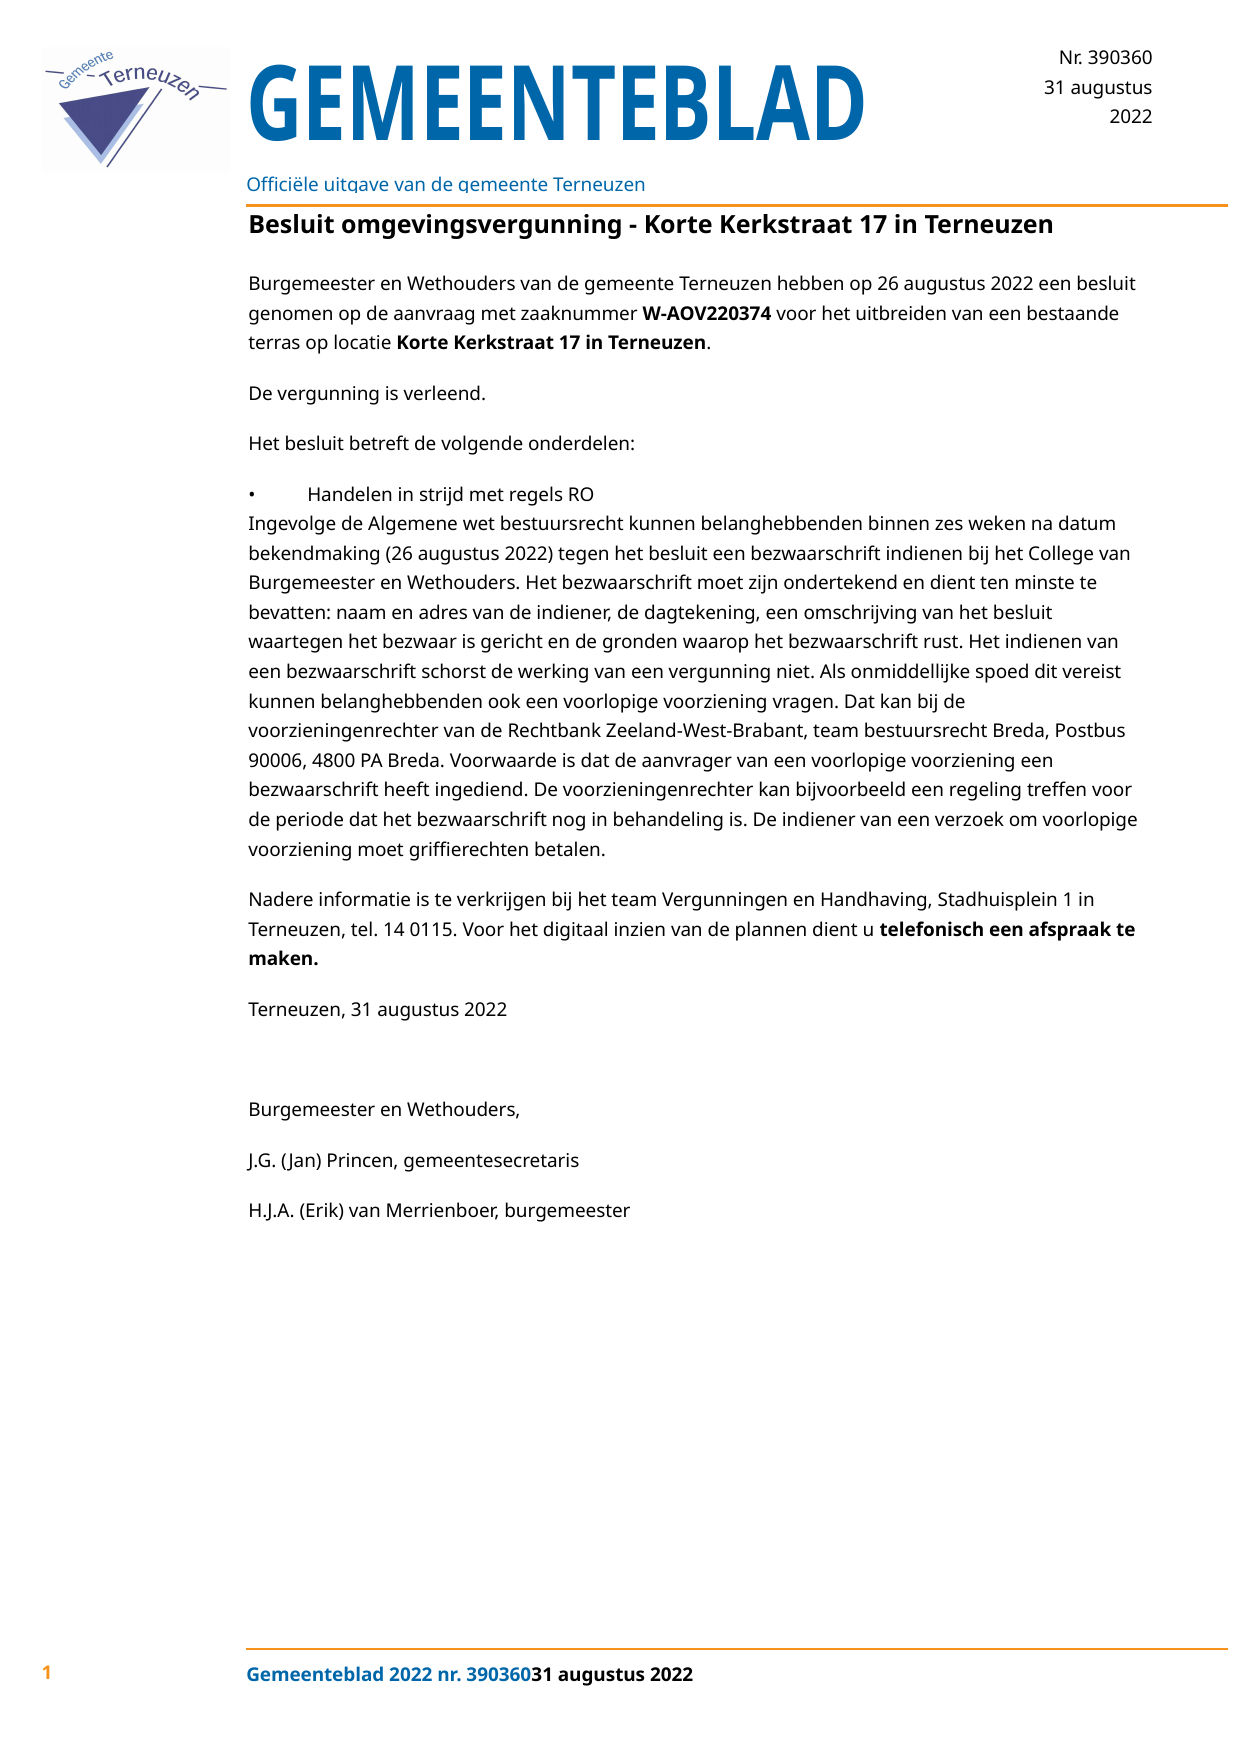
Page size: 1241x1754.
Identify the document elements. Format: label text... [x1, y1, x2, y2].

text Terneuzen, 31 augustus 2022 [248, 996, 1152, 1021]
text Het besluit betreft de volgende onderdelen: [248, 430, 1152, 456]
text Burgemeester en Wethouders, [248, 1097, 1152, 1122]
list Handelen in strijd met regels RO [248, 481, 1152, 506]
text Ingevolge de Algemene wet bestuursrecht kunnen belanghebbenden binnen zes weken na datum bekendmaking (26 augustus 2022) tegen het besluit een bezwaarschrift indienen bij het College van Burgemeester en Wethouders. Het bezwaarschrift moet zijn ondertekend en dient ten minste te bevatten: naam en adres van de indiener, de dagtekening, een omschrijving van het besluit waartegen het bezwaar is gericht en de gronden waarop het bezwaarschrift rust. Het indienen van een bezwaarschrift schorst de werking van een vergunning niet. Als onmiddellijke spoed dit vereist kunnen belanghebbenden ook een voorlopige voorziening vragen. Dat kan bij de voorzieningenrechter van de Rechtbank Zeeland-West-Brabant, team bestuursrecht Breda, Postbus 90006, 4800 PA Breda. Voorwaarde is dat de aanvrager van een voorlopige voorziening een bezwaarschrift heeft ingediend. De voorzieningenrechter kan bijvoorbeeld een regeling treffen voor de periode dat het bezwaarschrift nog in behandeling is. De indiener van een verzoek om voorlopige voorziening moet griffierechten betalen. [248, 510, 1152, 861]
text Burgemeester en Wethouders van de gemeente Terneuzen hebben op 26 augustus 2022 een besluit genomen op de aanvraag met zaaknummer W-AOV220374 voor het uitbreiden van een bestaande terras op locatie Korte Kerkstraat 17 in Terneuzen. [248, 270, 1152, 355]
picture [41, 47, 231, 172]
text Besluit omgevingsvergunning - Korte Kerkstraat 17 in Terneuzen [248, 207, 1152, 241]
text J.G. (Jan) Princen, gemeentesecretaris [248, 1147, 1152, 1173]
text De vergunning is verleend. [248, 380, 1152, 406]
text H.J.A. (Erik) van Merrienboer, burgemeester [248, 1197, 1152, 1223]
text Nadere informatie is te verkrijgen bij het team Vergunningen en Handhaving, Stadhuisplein 1 in Terneuzen, tel. 14 0115. Voor het digitaal inzien van de plannen dient u telefonisch een afspraak te maken. [248, 886, 1152, 971]
